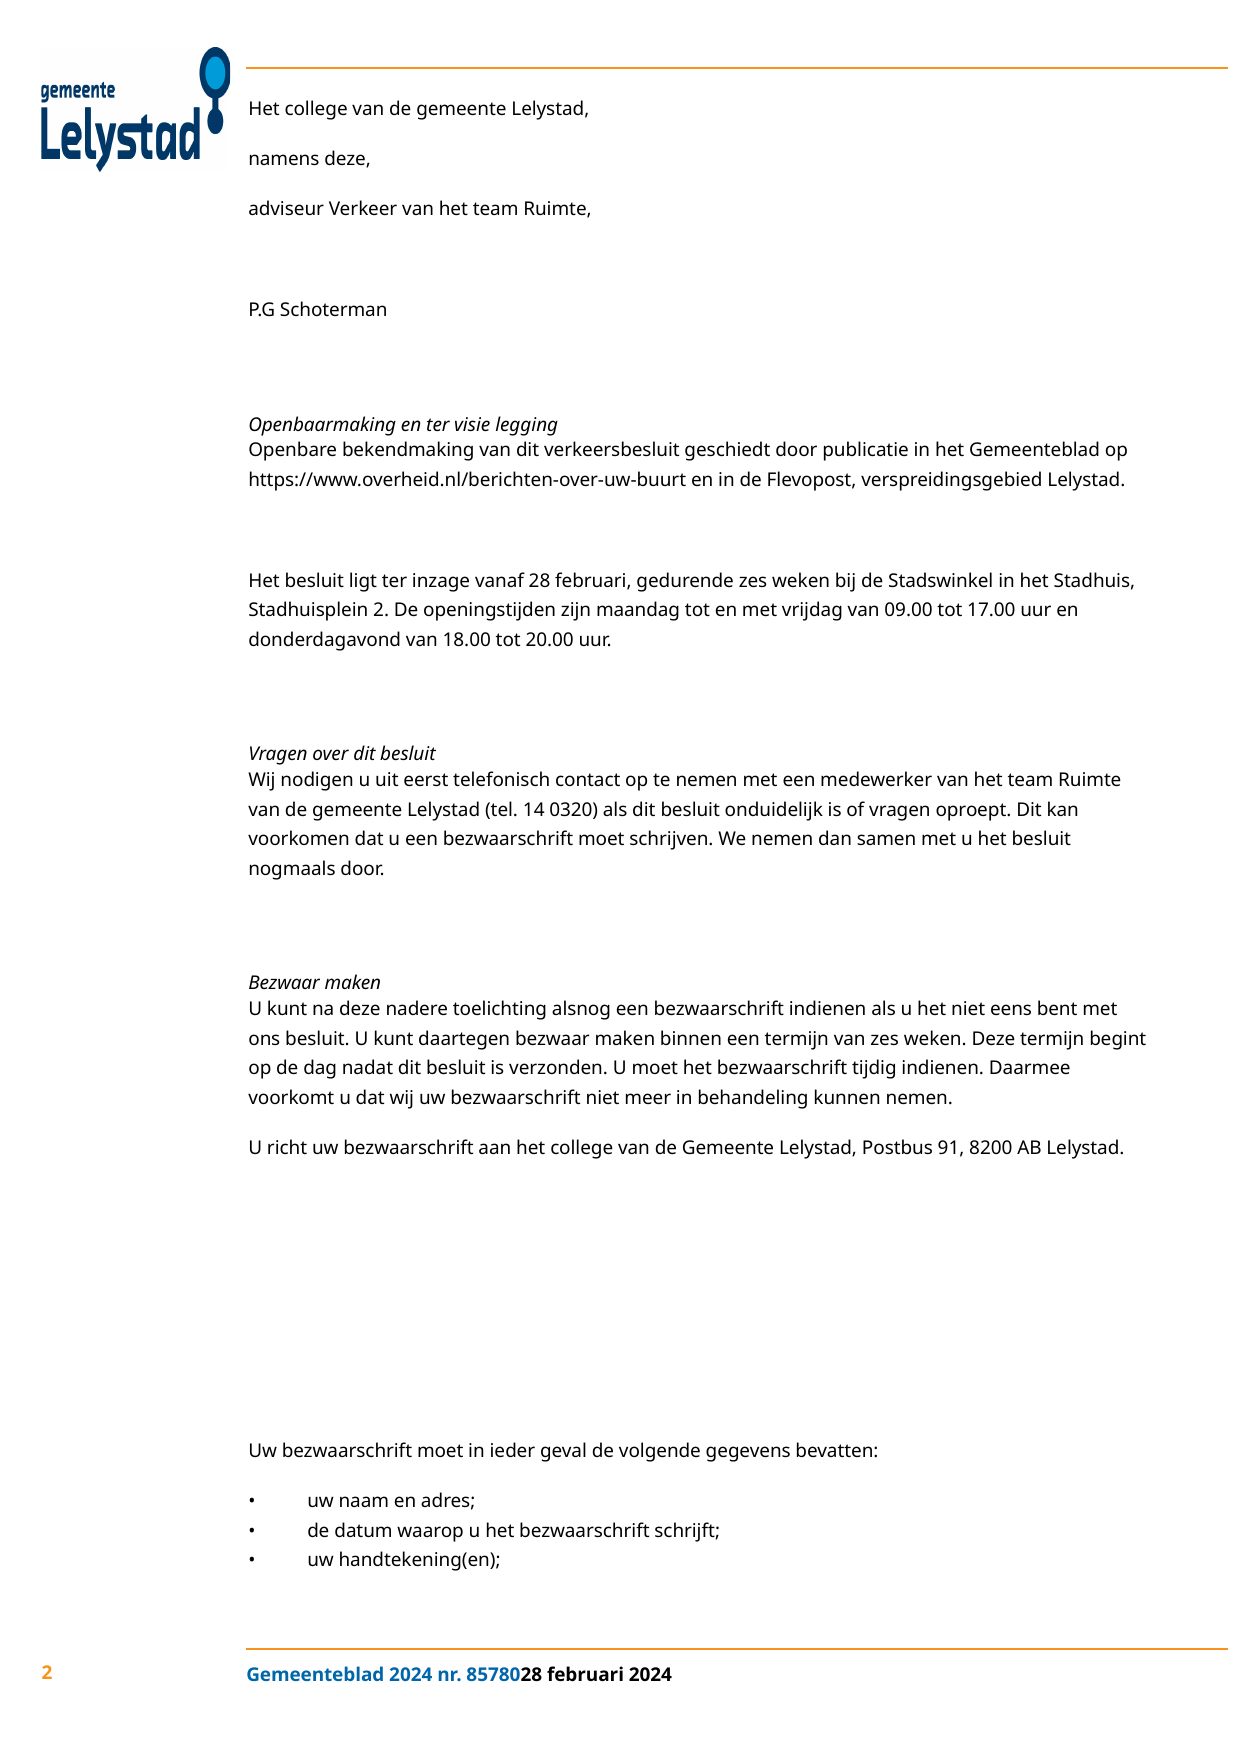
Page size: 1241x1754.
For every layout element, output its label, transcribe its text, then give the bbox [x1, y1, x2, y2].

text P.G Schoterman [248, 296, 1152, 322]
picture [41, 47, 231, 172]
text adviseur Verkeer van het team Ruimte, [248, 196, 1152, 221]
text U richt uw bezwaarschrift aan het college van de Gemeente Lelystad, Postbus 91, 8200 AB Lelystad. [248, 1134, 1152, 1160]
text namens deze, [248, 145, 1152, 171]
text Openbare bekendmaking van dit verkeersbesluit geschiedt door publicatie in het Gemeenteblad op https://www.overheid.nl/berichten-over-uw-buurt en in de Flevopost, verspreidingsgebied Lelystad. [248, 437, 1152, 492]
text Het besluit ligt ter inzage vanaf 28 februari, gedurende zes weken bij de Stadswinkel in het Stadhuis, Stadhuisplein 2. De openingstijden zijn maandag tot en met vrijdag van 09.00 tot 17.00 uur en donderdagavond van 18.00 tot 20.00 uur. [248, 567, 1152, 652]
text Bezwaar maken [248, 969, 1152, 995]
text Vragen over dit besluit [248, 741, 1152, 766]
text Openbaarmaking en ter visie legging [248, 411, 1152, 437]
text Uw bezwaarschrift moet in ieder geval de volgende gegevens bevatten: [248, 1437, 1152, 1462]
text Wij nodigen u uit eerst telefonisch contact op te nemen met een medewerker van het team Ruimte van de gemeente Lelystad (tel. 14 0320) als dit besluit onduidelijk is of vragen oproept. Dit kan voorkomen dat u een bezwaarschrift moet schrijven. We nemen dan samen met u het besluit nogmaals door. [248, 766, 1152, 881]
text U kunt na deze nadere toelichting alsnog een bezwaarschrift indienen als u het niet eens bent met ons besluit. U kunt daartegen bezwaar maken binnen een termijn van zes weken. Deze termijn begint op de dag nadat dit besluit is verzonden. U moet het bezwaarschrift tijdig indienen. Daarmee voorkomt u dat wij uw bezwaarschrift niet meer in behandeling kunnen nemen. [248, 995, 1152, 1109]
list uw naam en adres; [248, 1487, 1152, 1513]
text Het college van de gemeente Lelystad, [248, 95, 1152, 121]
list uw handtekening(en); [248, 1546, 1152, 1572]
list de datum waarop u het bezwaarschrift schrijft; [248, 1517, 1152, 1542]
